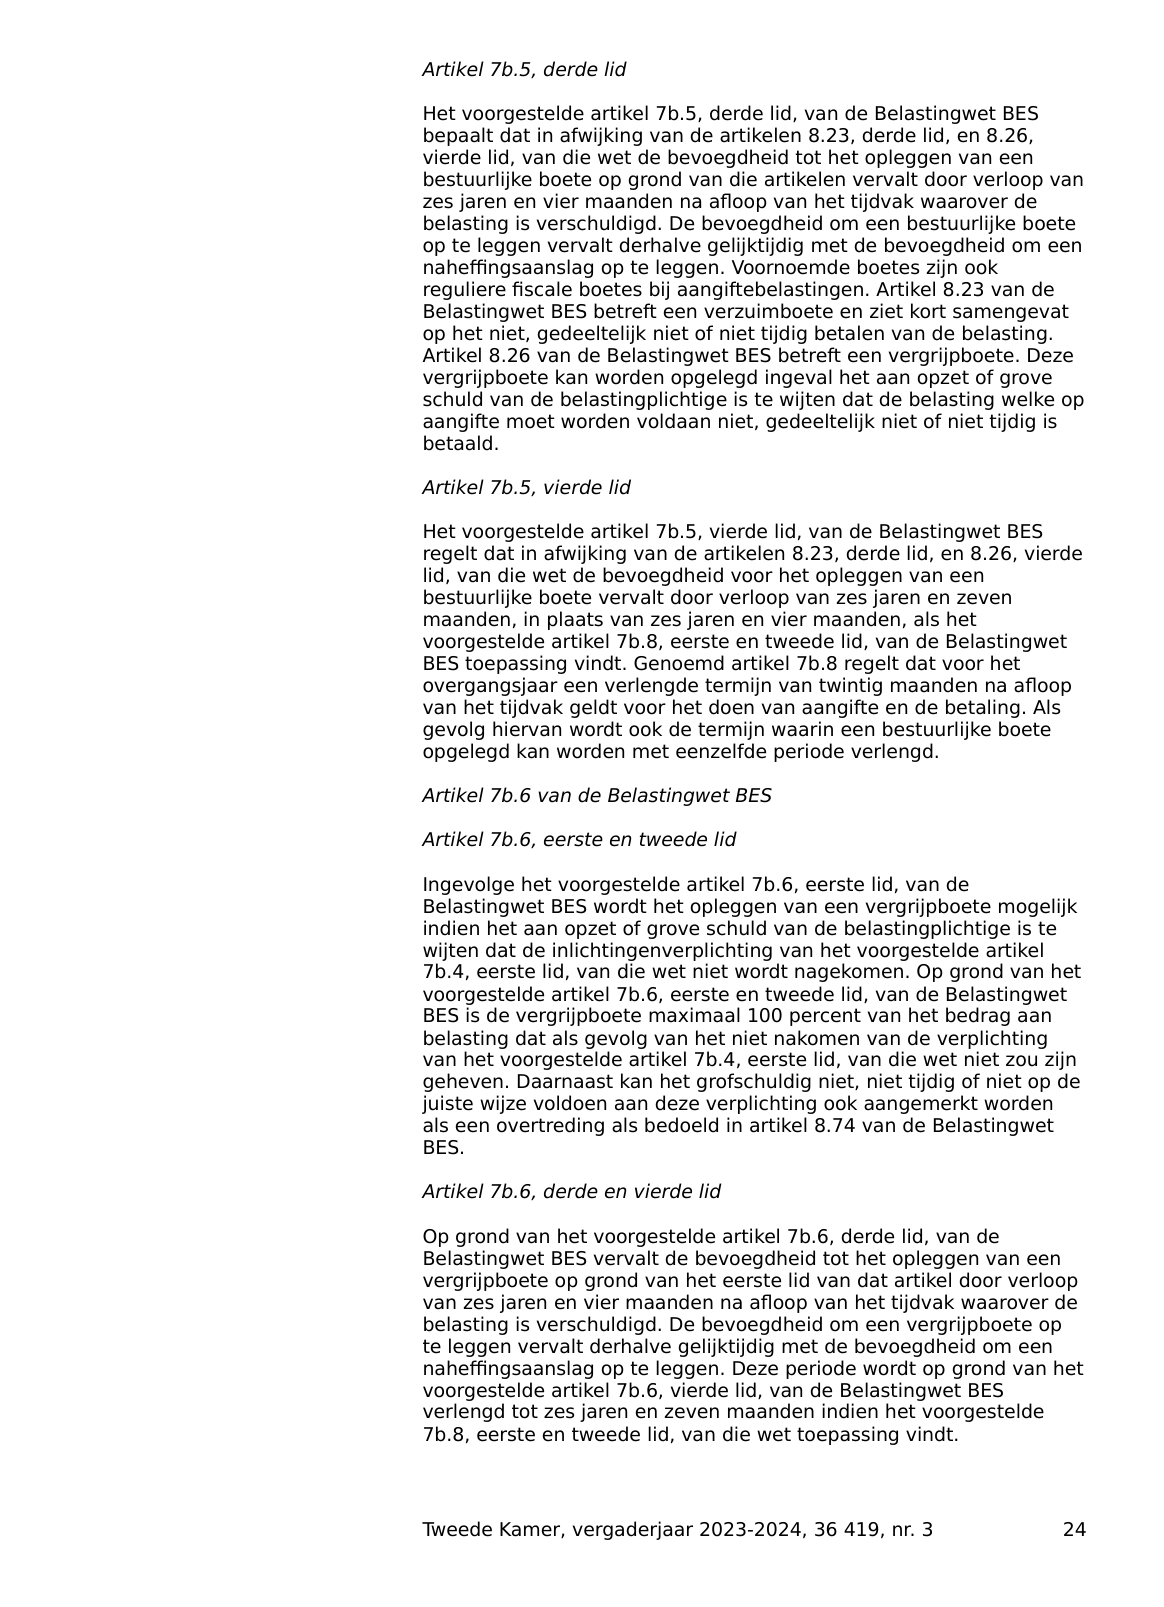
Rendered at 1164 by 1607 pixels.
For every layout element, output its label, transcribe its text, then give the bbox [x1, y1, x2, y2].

text Op grond van het voorgestelde artikel 7b.6, derde lid, van de Belastingwet BES vervalt de bevoegdheid tot het opleggen van een vergrijpboete op grond van het eerste lid van dat artikel door verloop van zes jaren en vier maanden na afloop van het tijdvak waarover de belasting is verschuldigd. De bevoegdheid om een vergrijpboete op te leggen vervalt derhalve gelijktijdig met de bevoegdheid om een naheffingsaanslag op te leggen. Deze periode wordt op grond van het voorgestelde artikel 7b.6, vierde lid, van de Belastingwet BES verlengd tot zes jaren en zeven maanden indien het voorgestelde 7b.8, eerste en tweede lid, van die wet toepassing vindt. [422, 1226, 1087, 1445]
subtitle Artikel 7b.6 van de Belastingwet BES [422, 785, 1087, 807]
text Het voorgestelde artikel 7b.5, vierde lid, van de Belastingwet BES regelt dat in afwijking van de artikelen 8.23, derde lid, en 8.26, vierde lid, van die wet de bevoegdheid voor het opleggen van een bestuurlijke boete vervalt door verloop van zes jaren en zeven maanden, in plaats van zes jaren en vier maanden, als het voorgestelde artikel 7b.8, eerste en tweede lid, van de Belastingwet BES toepassing vindt. Genoemd artikel 7b.8 regelt dat voor het overgangsjaar een verlengde termijn van twintig maanden na afloop van het tijdvak geldt voor het doen van aangifte en de betaling. Als gevolg hiervan wordt ook de termijn waarin een bestuurlijke boete opgelegd kan worden met eenzelfde periode verlengd. [422, 521, 1087, 763]
subtitle Artikel 7b.6, derde en vierde lid [422, 1181, 1087, 1203]
text Het voorgestelde artikel 7b.5, derde lid, van de Belastingwet BES bepaalt dat in afwijking van de artikelen 8.23, derde lid, en 8.26, vierde lid, van die wet de bevoegdheid tot het opleggen van een bestuurlijke boete op grond van die artikelen vervalt door verloop van zes jaren en vier maanden na afloop van het tijdvak waarover de belasting is verschuldigd. De bevoegdheid om een bestuurlijke boete op te leggen vervalt derhalve gelijktijdig met de bevoegdheid om een naheffingsaanslag op te leggen. Voornoemde boetes zijn ook reguliere fiscale boetes bij aangiftebelastingen. Artikel 8.23 van de Belastingwet BES betreft een verzuimboete en ziet kort samengevat op het niet, gedeeltelijk niet of niet tijdig betalen van de belasting. Artikel 8.26 van de Belastingwet BES betreft een vergrijpboete. Deze vergrijpboete kan worden opgelegd ingeval het aan opzet of grove schuld van de belastingplichtige is te wijten dat de belasting welke op aangifte moet worden voldaan niet, gedeeltelijk niet of niet tijdig is betaald. [422, 103, 1087, 455]
subtitle Artikel 7b.5, vierde lid [422, 477, 1087, 499]
subtitle Artikel 7b.5, derde lid [422, 59, 1087, 81]
subtitle Artikel 7b.6, eerste en tweede lid [422, 829, 1087, 851]
text Ingevolge het voorgestelde artikel 7b.6, eerste lid, van de Belastingwet BES wordt het opleggen van een vergrijpboete mogelijk indien het aan opzet of grove schuld van de belastingplichtige is te wijten dat de inlichtingenverplichting van het voorgestelde artikel 7b.4, eerste lid, van die wet niet wordt nagekomen. Op grond van het voorgestelde artikel 7b.6, eerste en tweede lid, van de Belastingwet BES is de vergrijpboete maximaal 100 percent van het bedrag aan belasting dat als gevolg van het niet nakomen van de verplichting van het voorgestelde artikel 7b.4, eerste lid, van die wet niet zou zijn geheven. Daarnaast kan het grofschuldig niet, niet tijdig of niet op de juiste wijze voldoen aan deze verplichting ook aangemerkt worden als een overtreding als bedoeld in artikel 8.74 van de Belastingwet BES. [422, 873, 1087, 1159]
